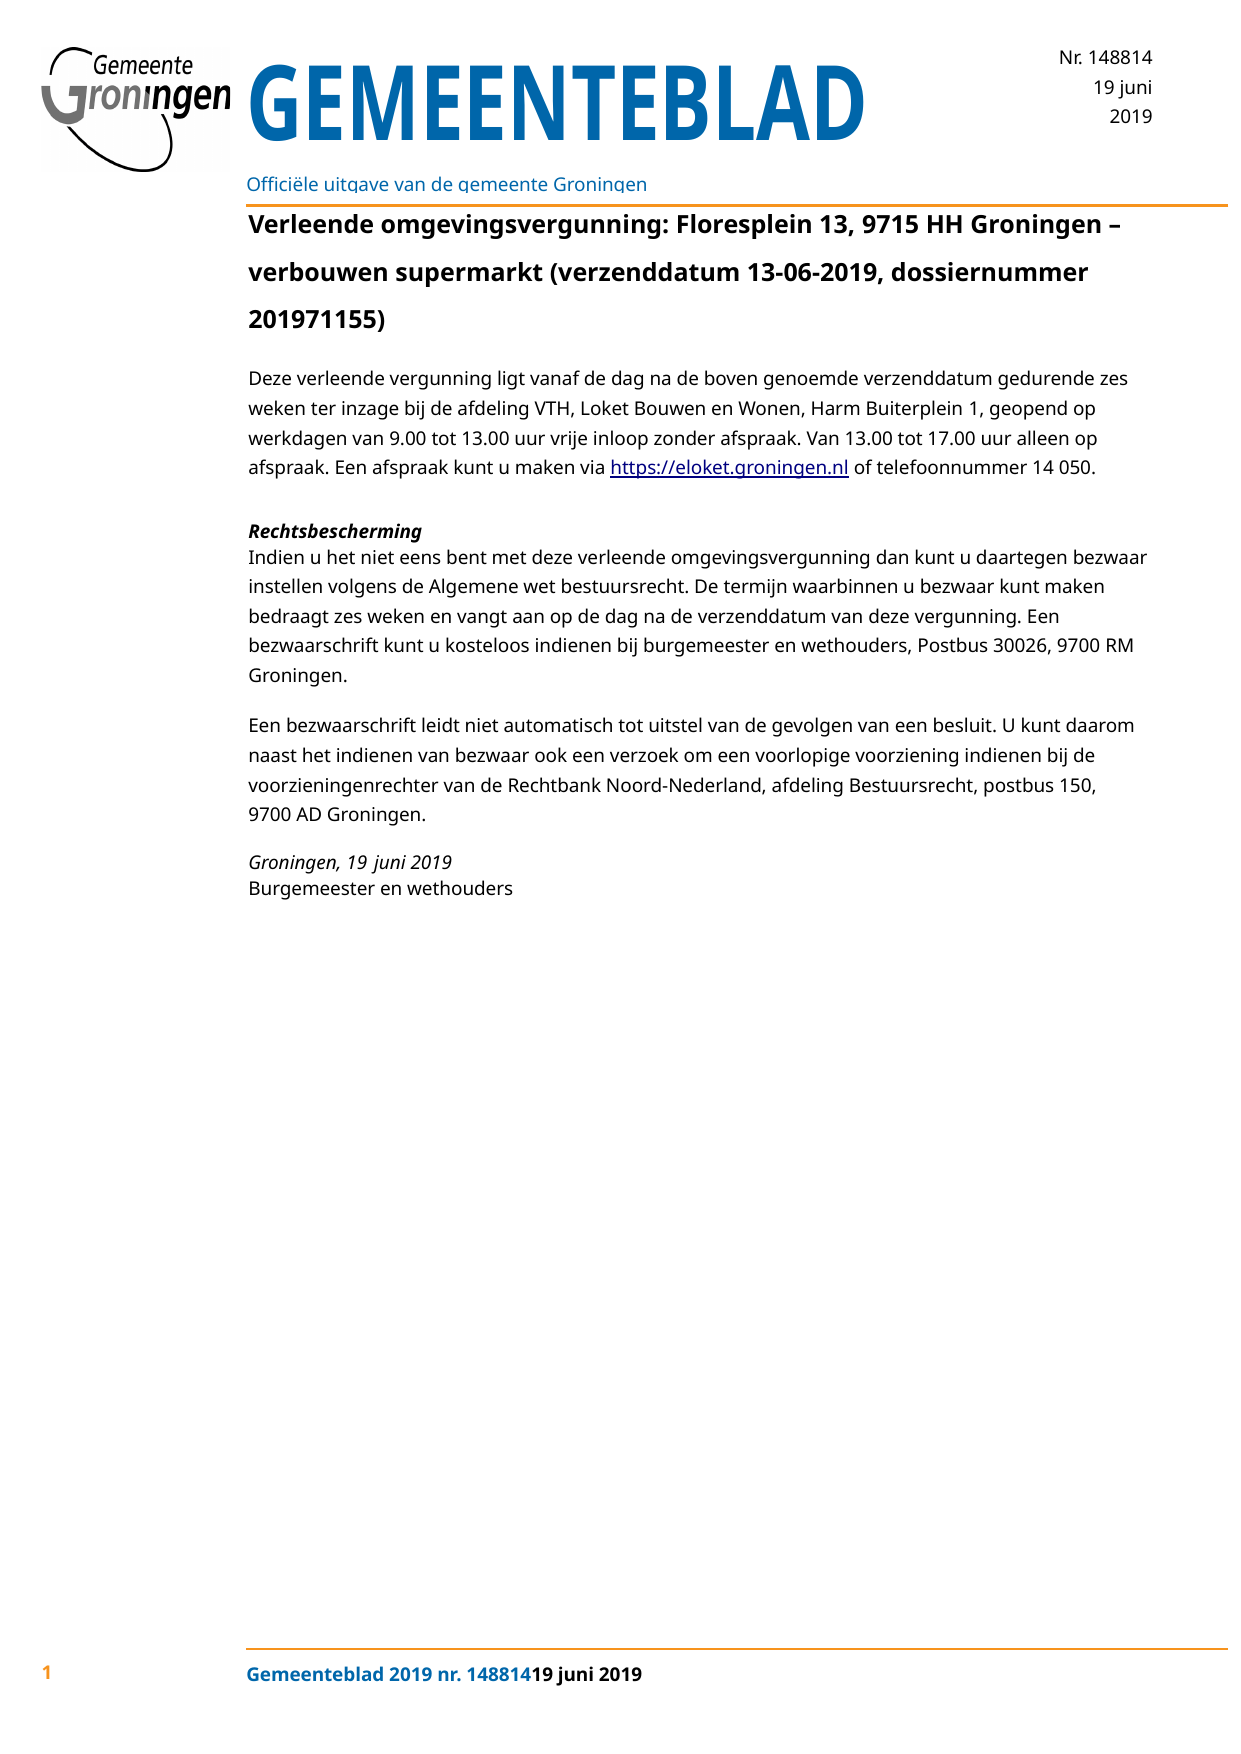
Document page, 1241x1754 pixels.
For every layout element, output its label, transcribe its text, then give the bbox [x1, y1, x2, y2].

text Burgemeester en wethouders [248, 875, 1152, 901]
text Indien u het niet eens bent met deze verleende omgevingsvergunning dan kunt u daartegen bezwaar instellen volgens de Algemene wet bestuursrecht. De termijn waarbinnen u bezwaar kunt maken bedraagt zes weken en vangt aan op de dag na de verzenddatum van deze vergunning. Een bezwaarschrift kunt u kosteloos indienen bij burgemeester en wethouders, Postbus 30026, 9700 RM Groningen. [248, 544, 1152, 688]
text Deze verleende vergunning ligt vanaf de dag na de boven genoemde verzenddatum gedurende zes weken ter inzage bij de afdeling VTH, Loket Bouwen en Wonen, Harm Buiterplein 1, geopend op werkdagen van 9.00 tot 13.00 uur vrije inloop zonder afspraak. Van 13.00 tot 17.00 uur alleen op afspraak. Een afspraak kunt u maken via https://eloket.groningen.nl of telefoonnummer 14 050. [248, 366, 1152, 480]
text Een bezwaarschrift leidt niet automatisch tot uitstel van de gevolgen van een besluit. U kunt daarom naast het indienen van bezwaar ook een verzoek om een voorlopige voorziening indienen bij de voorzieningenrechter van de Rechtbank Noord-Nederland, afdeling Bestuursrecht, postbus 150, 9700 AD Groningen. [248, 713, 1152, 827]
text Verleende omgevingsvergunning: Floresplein 13, 9715 HH Groningen – verbouwen supermarkt (verzenddatum 13-06-2019, dossiernummer 201971155) [248, 207, 1152, 336]
text Rechtsbescherming [248, 518, 1152, 544]
picture [41, 47, 231, 172]
text Groningen, 19 juni 2019 [248, 849, 1152, 875]
